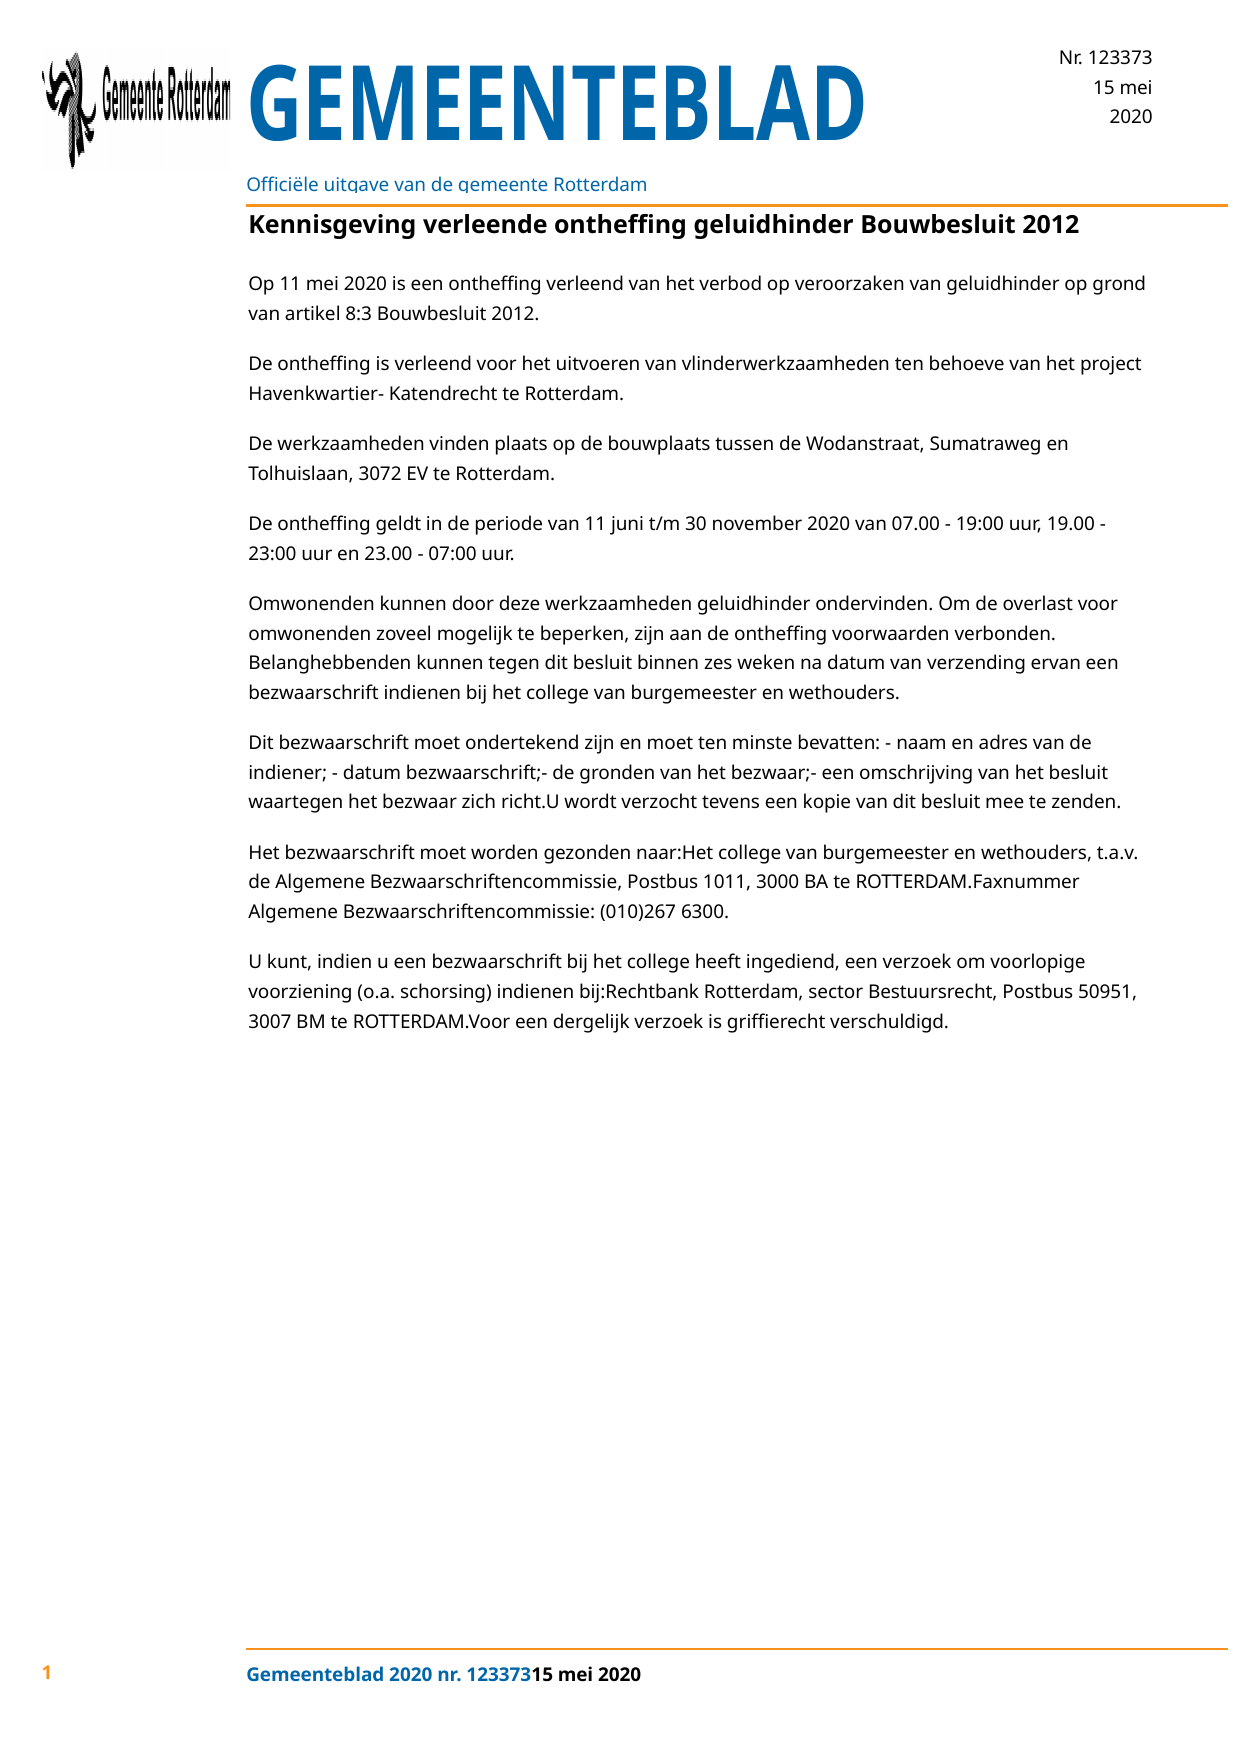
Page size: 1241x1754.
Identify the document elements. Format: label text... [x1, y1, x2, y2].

text Dit bezwaarschrift moet ondertekend zijn en moet ten minste bevatten: - naam en adres van de indiener; - datum bezwaarschrift;- de gronden van het bezwaar;- een omschrijving van het besluit waartegen het bezwaar zich richt.U wordt verzocht tevens een kopie van dit besluit mee te zenden. [248, 729, 1152, 814]
text De werkzaamheden vinden plaats op de bouwplaats tussen de Wodanstraat, Sumatraweg en Tolhuislaan, 3072 EV te Rotterdam. [248, 430, 1152, 486]
text De ontheffing geldt in de periode van 11 juni t/m 30 november 2020 van 07.00 - 19:00 uur, 19.00 - 23:00 uur en 23.00 - 07:00 uur. [248, 510, 1152, 566]
text De ontheffing is verleend voor het uitvoeren van vlinderwerkzaamheden ten behoeve van het project Havenkwartier- Katendrecht te Rotterdam. [248, 350, 1152, 406]
picture [41, 47, 231, 172]
text Het bezwaarschrift moet worden gezonden naar:Het college van burgemeester en wethouders, t.a.v. de Algemene Bezwaarschriftencommissie, Postbus 1011, 3000 BA te ROTTERDAM.Faxnummer Algemene Bezwaarschriftencommissie: (010)267 6300. [248, 839, 1152, 924]
text Omwonenden kunnen door deze werkzaamheden geluidhinder ondervinden. Om de overlast voor omwonenden zoveel mogelijk te beperken, zijn aan de ontheffing voorwaarden verbonden. Belanghebbenden kunnen tegen dit besluit binnen zes weken na datum van verzending ervan een bezwaarschrift indienen bij het college van burgemeester en wethouders. [248, 590, 1152, 705]
text Kennisgeving verleende ontheffing geluidhinder Bouwbesluit 2012 [248, 207, 1152, 241]
text U kunt, indien u een bezwaarschrift bij het college heeft ingediend, een verzoek om voorlopige voorziening (o.a. schorsing) indienen bij:Rechtbank Rotterdam, sector Bestuursrecht, Postbus 50951, 3007 BM te ROTTERDAM.Voor een dergelijk verzoek is griffierecht verschuldigd. [248, 949, 1152, 1033]
text Op 11 mei 2020 is een ontheffing verleend van het verbod op veroorzaken van geluidhinder op grond van artikel 8:3 Bouwbesluit 2012. [248, 270, 1152, 326]
